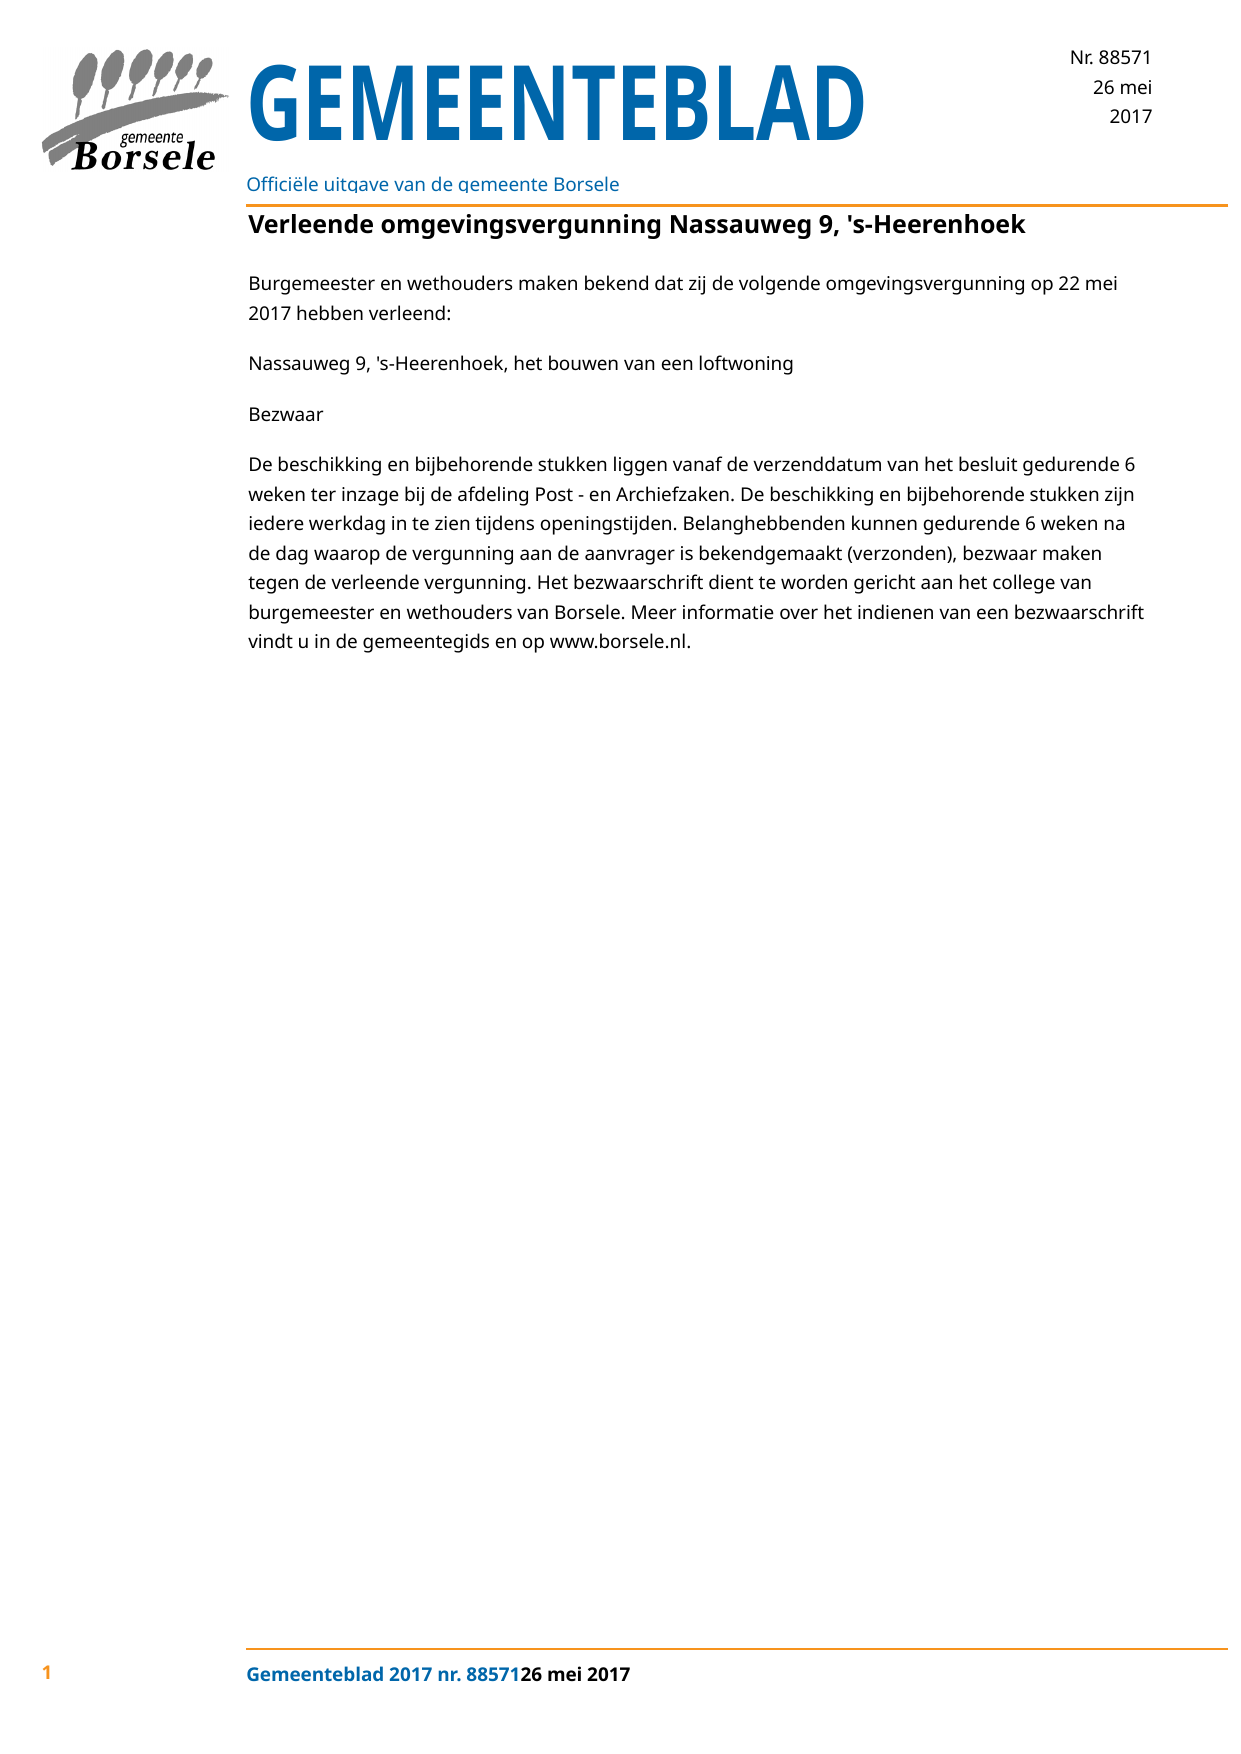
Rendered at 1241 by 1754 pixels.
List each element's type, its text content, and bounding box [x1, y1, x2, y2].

text Nassauweg 9, 's-Heerenhoek, het bouwen van een loftwoning [248, 350, 1152, 376]
text Burgemeester en wethouders maken bekend dat zij de volgende omgevingsvergunning op 22 mei 2017 hebben verleend: [248, 270, 1152, 326]
text Verleende omgevingsvergunning Nassauweg 9, 's-Heerenhoek [248, 207, 1152, 241]
picture [41, 47, 231, 172]
text De beschikking en bijbehorende stukken liggen vanaf de verzenddatum van het besluit gedurende 6 weken ter inzage bij de afdeling Post - en Archiefzaken. De beschikking en bijbehorende stukken zijn iedere werkdag in te zien tijdens openingstijden. Belanghebbenden kunnen gedurende 6 weken na de dag waarop de vergunning aan de aanvrager is bekendgemaakt (verzonden), bezwaar maken tegen de verleende vergunning. Het bezwaarschrift dient te worden gericht aan het college van burgemeester en wethouders van Borsele. Meer informatie over het indienen van een bezwaarschrift vindt u in de gemeentegids en op www.borsele.nl. [248, 451, 1152, 654]
text Bezwaar [248, 401, 1152, 426]
